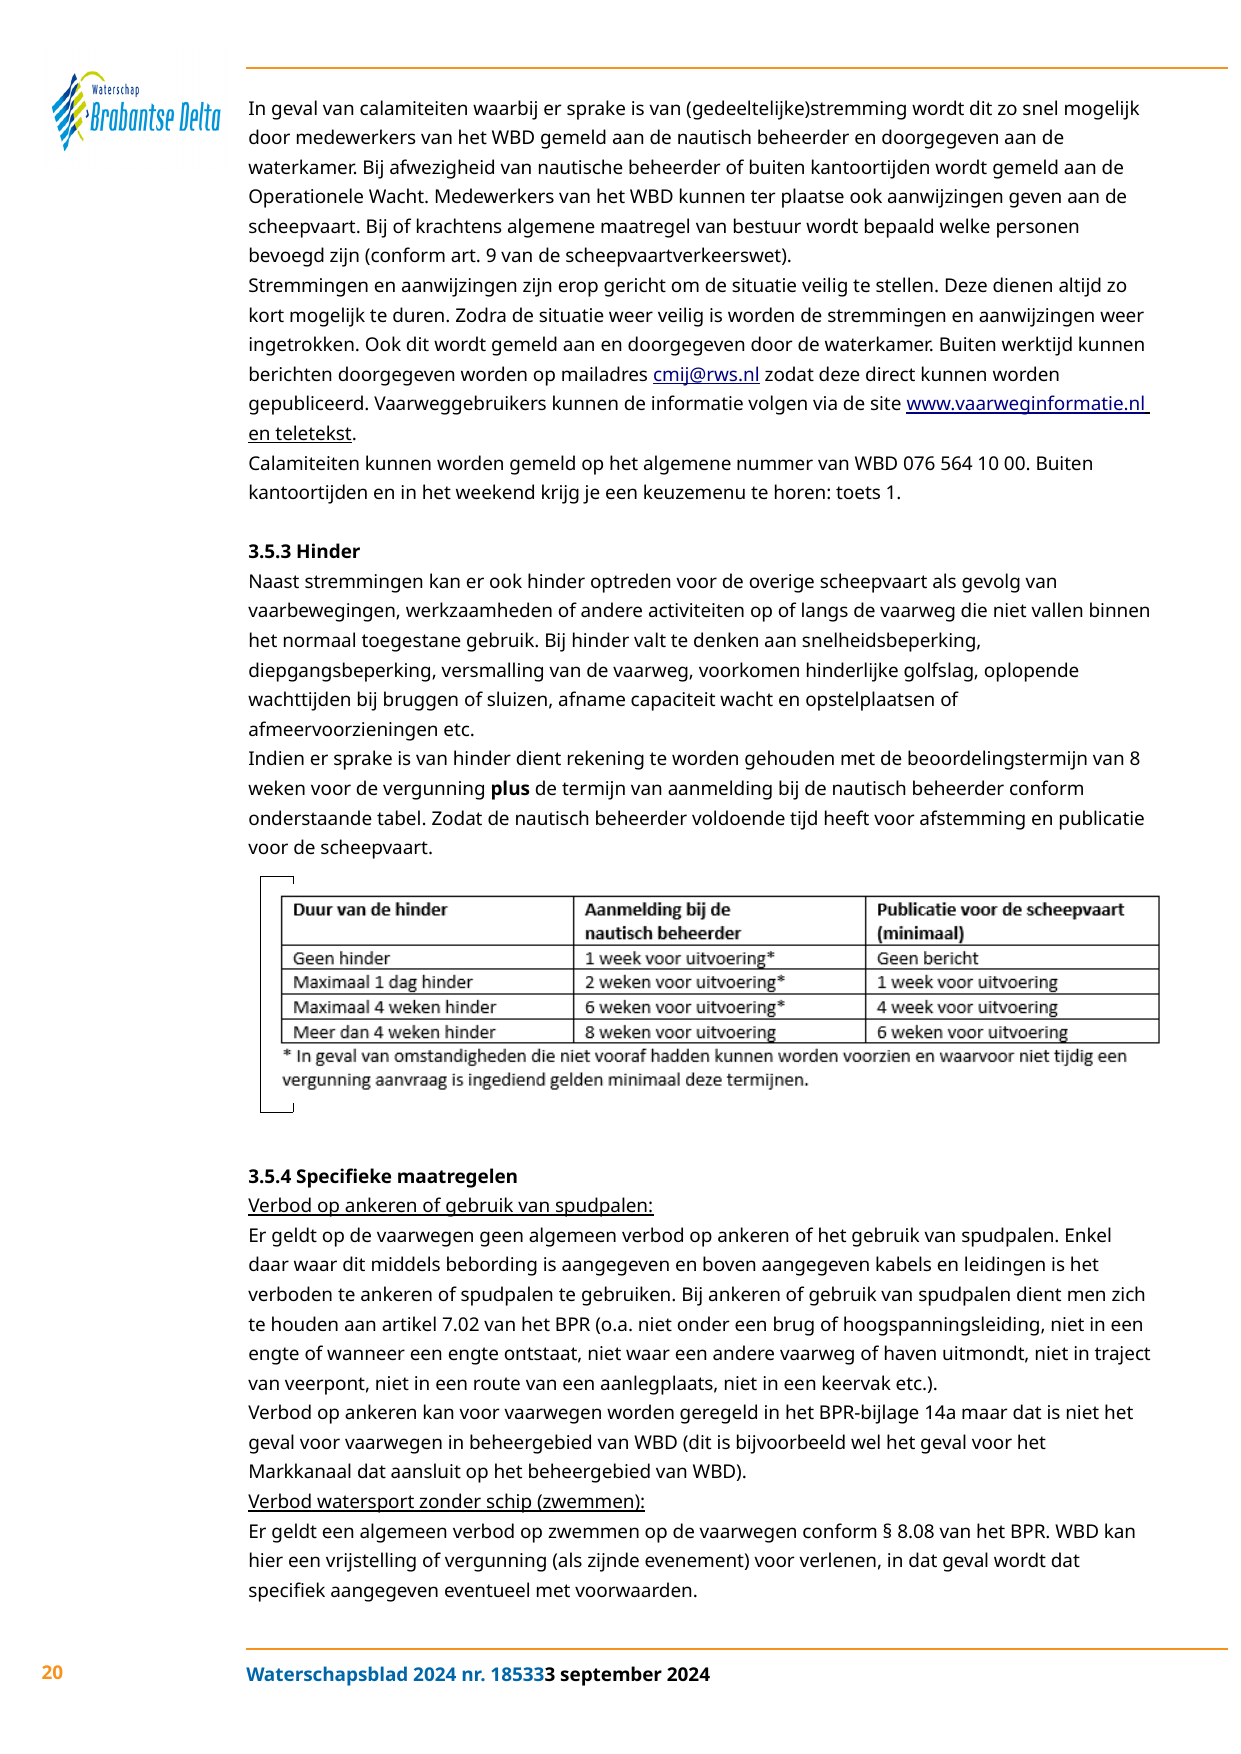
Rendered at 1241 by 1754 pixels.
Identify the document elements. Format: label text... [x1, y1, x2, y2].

text Stremmingen en aanwijzingen zijn erop gericht om de situatie veilig te stellen. Deze dienen altijd zo kort mogelijk te duren. Zodra de situatie weer veilig is worden de stremmingen en aanwijzingen weer ingetrokken. Ook dit wordt gemeld aan en doorgegeven door de waterkamer. Buiten werktijd kunnen berichten doorgegeven worden op mailadres cmij@rws.nl zodat deze direct kunnen worden gepubliceerd. Vaarweggebruikers kunnen de informatie volgen via de site www.vaarweginformatie.nl en teletekst. [248, 272, 1152, 446]
text Er geldt op de vaarwegen geen algemeen verbod op ankeren of het gebruik van spudpalen. Enkel daar waar dit middels bebording is aangegeven en boven aangegeven kabels en leidingen is het verboden te ankeren of spudpalen te gebruiken. Bij ankeren of gebruik van spudpalen dient men zich te houden aan artikel 7.02 van het BPR (o.a. niet onder een brug of hoogspanningsleiding, niet in een engte of wanneer een engte ontstaat, niet waar een andere vaarweg of haven uitmondt, niet in traject van veerpont, niet in een route van een aanlegplaats, niet in een keervak etc.). [248, 1222, 1152, 1396]
text Verbod watersport zonder schip (zwemmen): [248, 1488, 1152, 1514]
text Er geldt een algemeen verbod op zwemmen op de vaarwegen conform § 8.08 van het BPR. WBD kan hier een vrijstelling of vergunning (als zijnde evenement) voor verlenen, in dat geval wordt dat specifiek aangegeven eventueel met voorwaarden. [248, 1518, 1152, 1603]
picture [41, 47, 231, 172]
text Indien er sprake is van hinder dient rekening te worden gehouden met de beoordelingstermijn van 8 weken voor de vergunning plus de termijn van aanmelding bij de nautisch beheerder conform onderstaande tabel. Zodat de nautisch beheerder voldoende tijd heeft voor afstemming en publicatie voor de scheepvaart. [248, 746, 1152, 860]
text Verbod op ankeren kan voor vaarwegen worden geregeld in het BPR-bijlage 14a maar dat is niet het geval voor vaarwegen in beheergebied van WBD (dit is bijvoorbeeld wel het geval voor het Markkanaal dat aansluit op het beheergebied van WBD). [248, 1399, 1152, 1484]
text 3.5.4 Specifieke maatregelen [248, 1163, 1152, 1189]
text 3.5.3 Hinder [248, 538, 1152, 564]
text Naast stremmingen kan er ook hinder optreden voor de overige scheepvaart als gevolg van vaarbewegingen, werkzaamheden of andere activiteiten op of langs de vaarweg die niet vallen binnen het normaal toegestane gebruik. Bij hinder valt te denken aan snelheidsbeperking, diepgangsbeperking, versmalling van de vaarweg, voorkomen hinderlijke golfslag, oplopende wachttijden bij bruggen of sluizen, afname capaciteit wacht en opstelplaatsen of afmeervoorzieningen etc. [248, 568, 1152, 742]
text In geval van calamiteiten waarbij er sprake is van (gedeeltelijke)stremming wordt dit zo snel mogelijk door medewerkers van het WBD gemeld aan de nautisch beheerder en doorgegeven aan de waterkamer. Bij afwezigheid van nautische beheerder of buiten kantoortijden wordt gemeld aan de Operationele Wacht. Medewerkers van het WBD kunnen ter plaatse ook aanwijzingen geven aan de scheepvaart. Bij of krachtens algemene maatregel van bestuur wordt bepaald welke personen bevoegd zijn (conform art. 9 van de scheepvaartverkeerswet). [248, 95, 1152, 268]
text Verbod op ankeren of gebruik van spudpalen: [248, 1192, 1152, 1218]
text Calamiteiten kunnen worden gemeld op het algemene nummer van WBD 076 564 10 00. Buiten kantoortijden en in het weekend krijg je een keuzemenu te horen: toets 1. [248, 450, 1152, 505]
picture [268, 884, 1173, 1103]
